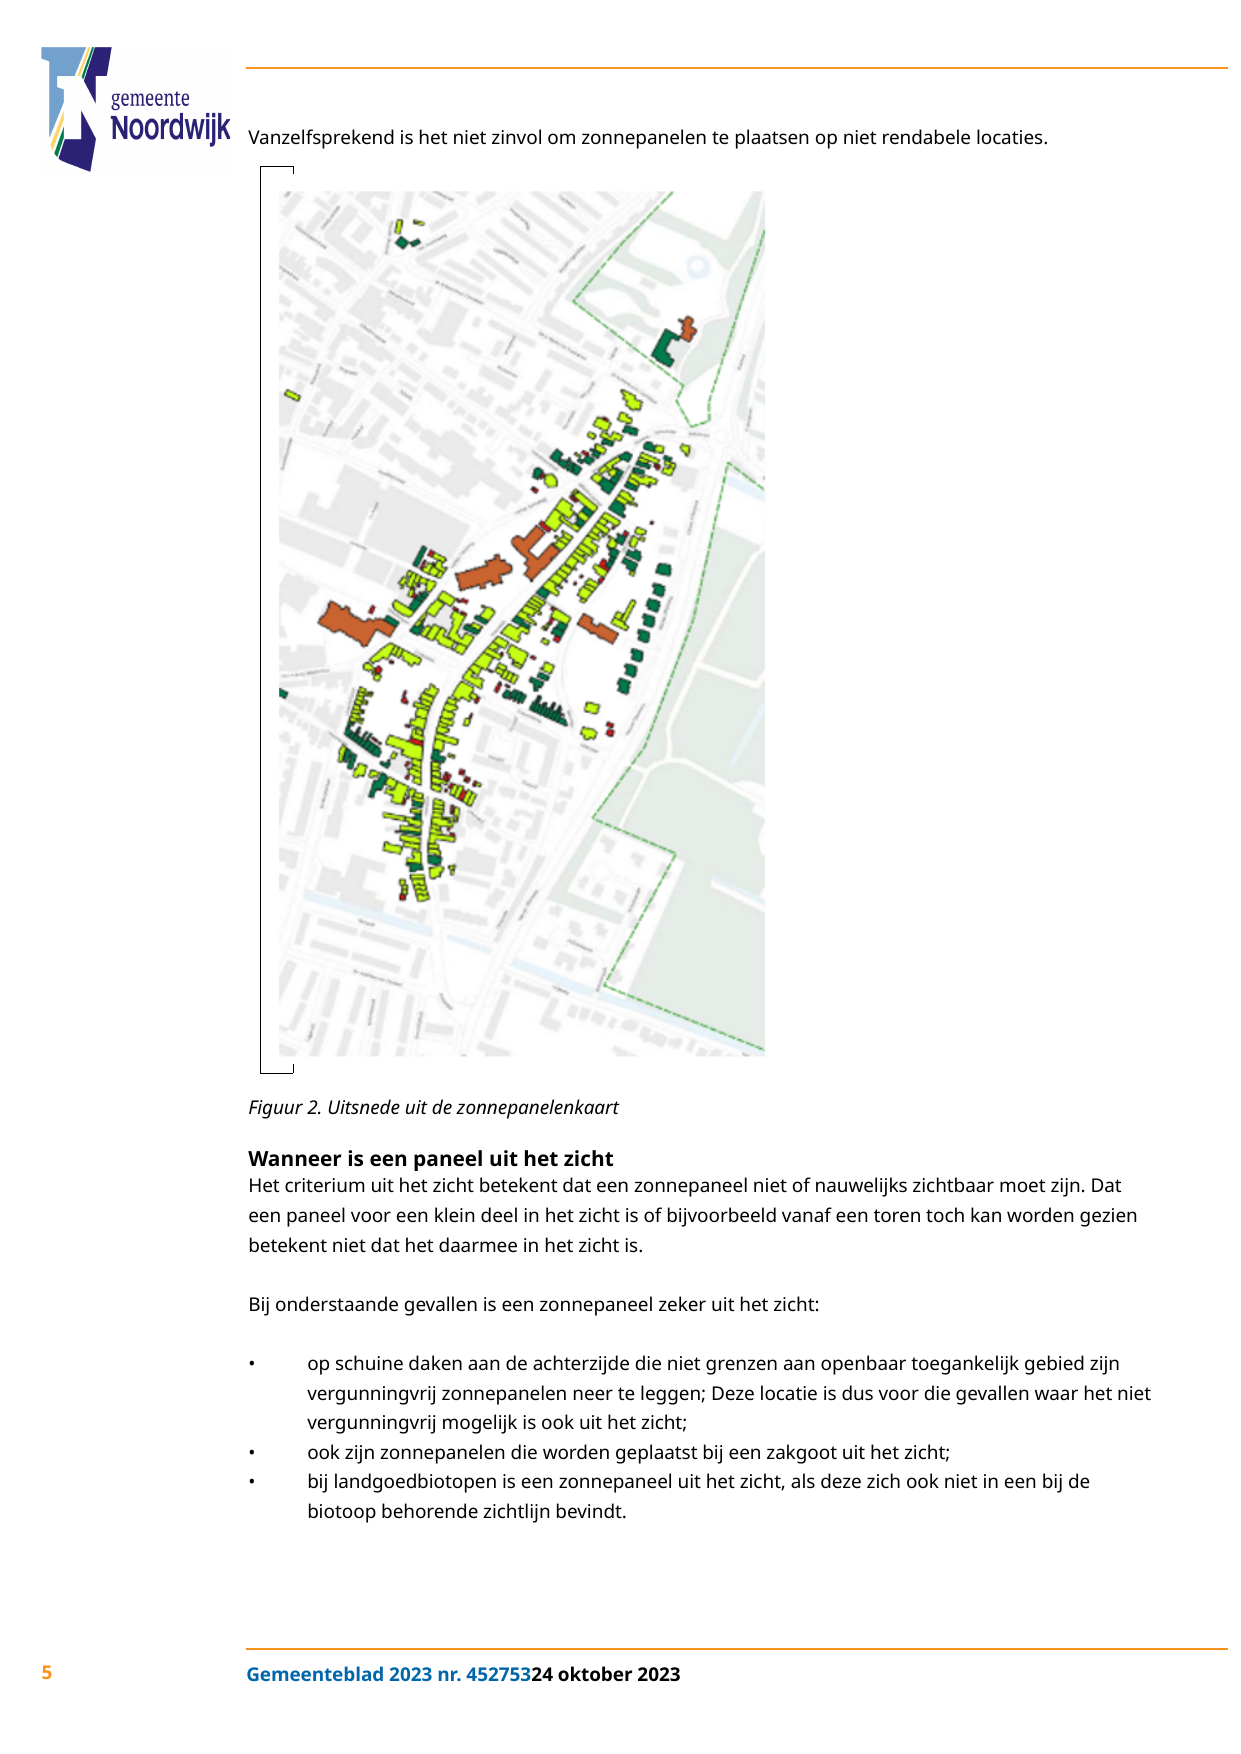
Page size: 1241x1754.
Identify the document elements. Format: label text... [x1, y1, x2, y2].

text Bij onderstaande gevallen is een zonnepaneel zeker uit het zicht: [248, 1291, 1152, 1317]
picture [41, 47, 231, 172]
list op schuine daken aan de achterzijde die niet grenzen aan openbaar toegankelijk gebied zijn vergunningvrij zonnepanelen neer te leggen; Deze locatie is dus voor die gevallen waar het niet vergunningvrij mogelijk is ook uit het zicht; [248, 1350, 1152, 1435]
list ook zijn zonnepanelen die worden geplaatst bij een zakgoot uit het zicht; [248, 1439, 1152, 1465]
list bij landgoedbiotopen is een zonnepaneel uit het zicht, als deze zich ook niet in een bij de biotoop behorende zichtlijn bevindt. [248, 1468, 1152, 1524]
text Vanzelfsprekend is het niet zinvol om zonnepanelen te plaatsen op niet rendabele locaties. [248, 124, 1152, 150]
text Figuur 2. Uitsnede uit de zonnepanelenkaart [248, 1094, 1152, 1119]
text Wanneer is een paneel uit het zicht [248, 1144, 1152, 1173]
picture [268, 174, 800, 1064]
text Het criterium uit het zicht betekent dat een zonnepaneel niet of nauwelijks zichtbaar moet zijn. Dat een paneel voor een klein deel in het zicht is of bijvoorbeeld vanaf een toren toch kan worden gezien betekent niet dat het daarmee in het zicht is. [248, 1173, 1152, 1258]
